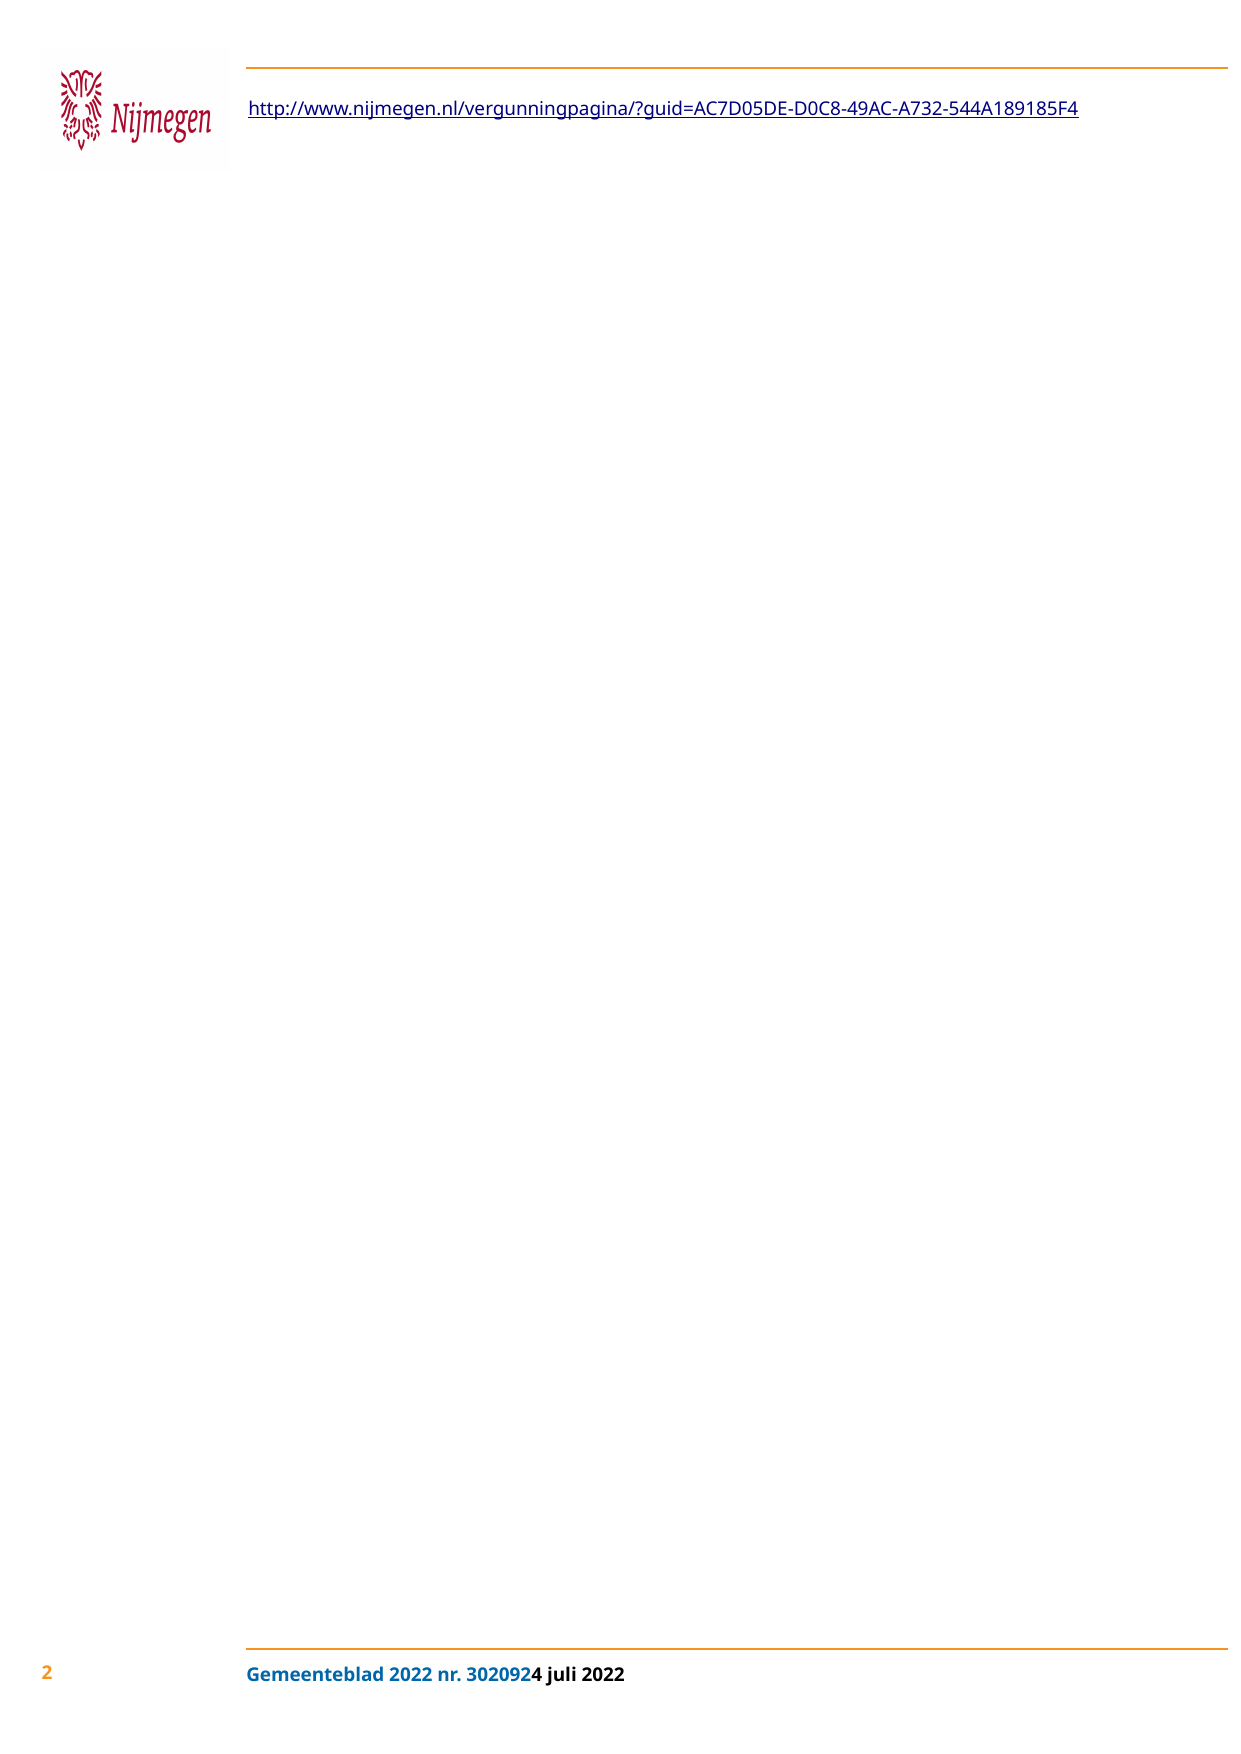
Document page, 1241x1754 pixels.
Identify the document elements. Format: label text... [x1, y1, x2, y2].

picture [41, 47, 231, 172]
text http://www.nijmegen.nl/vergunningpagina/?guid=AC7D05DE-D0C8-49AC-A732-544A189185F4 [248, 95, 1152, 121]
